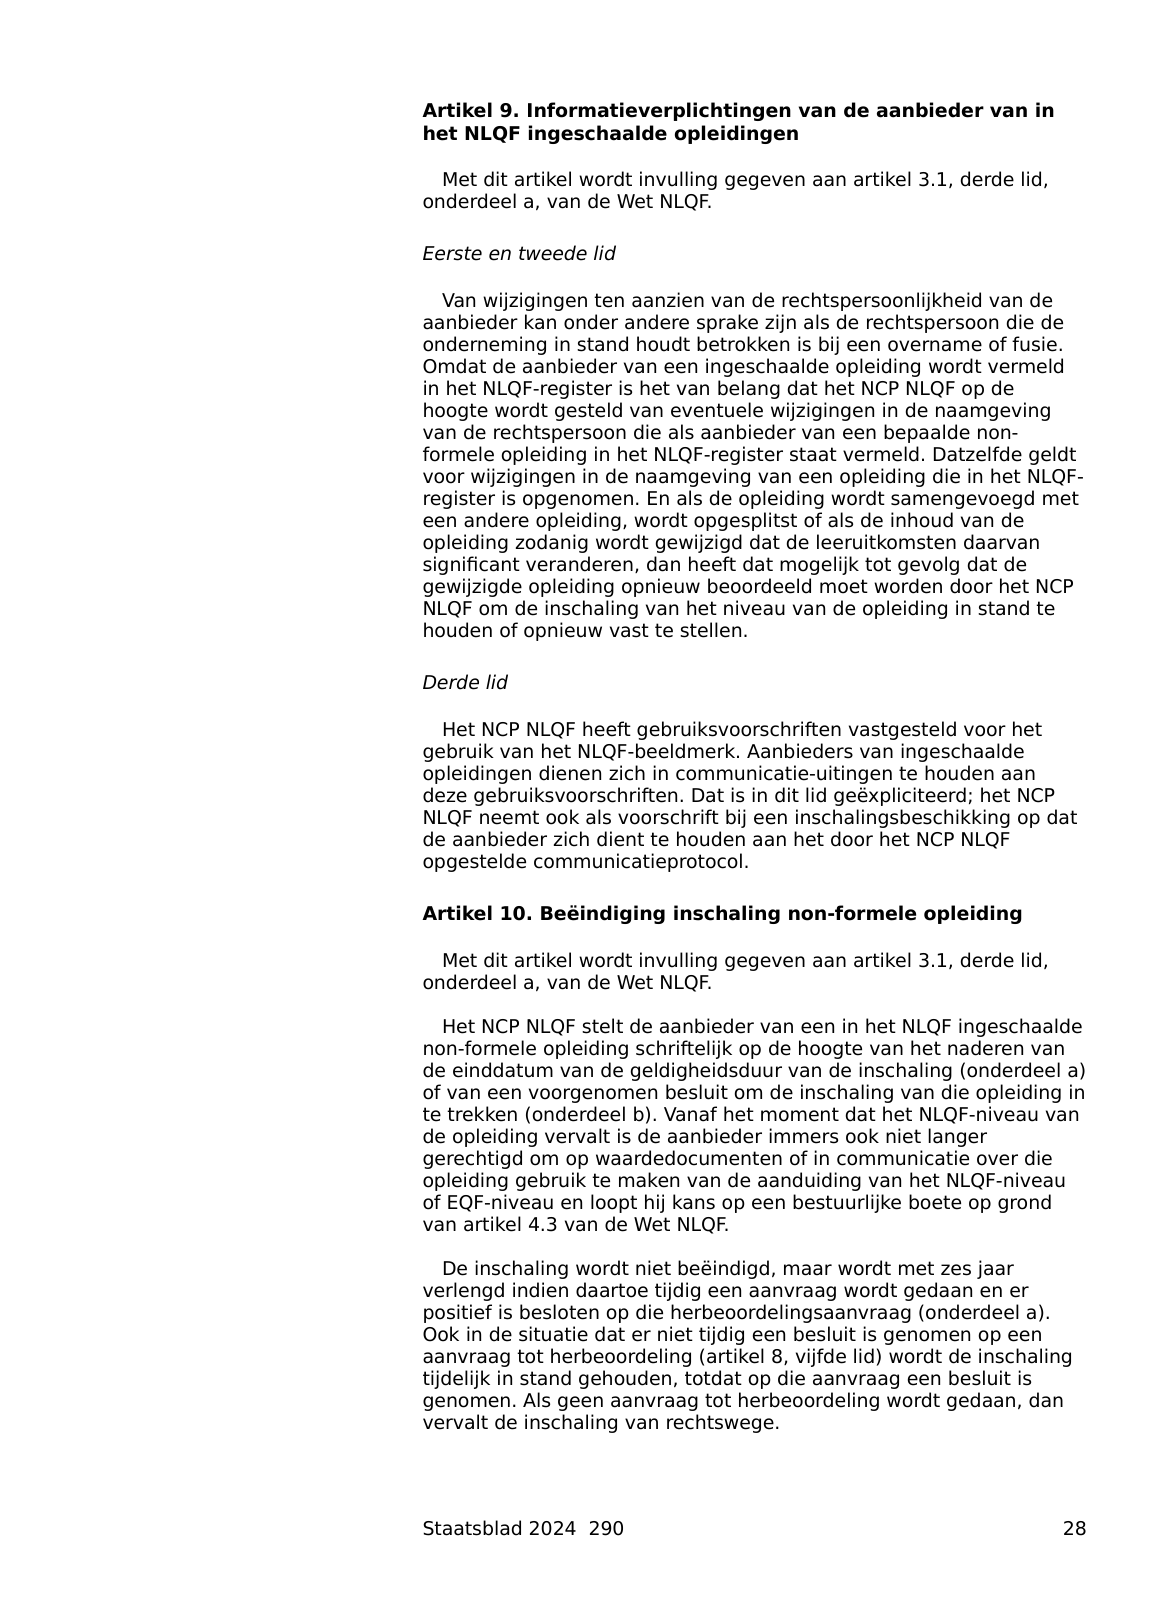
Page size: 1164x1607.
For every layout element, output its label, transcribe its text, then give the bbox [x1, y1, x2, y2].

text De inschaling wordt niet beëindigd, maar wordt met zes jaar verlengd indien daartoe tijdig een aanvraag wordt gedaan en er positief is besloten op die herbeoordelingsaanvraag (onderdeel a). Ook in de situatie dat er niet tijdig een besluit is genomen op een aanvraag tot herbeoordeling (artikel 8, vijfde lid) wordt de inschaling tijdelijk in stand gehouden, totdat op die aanvraag een besluit is genomen. Als geen aanvraag tot herbeoordeling wordt gedaan, dan vervalt de inschaling van rechtswege. [422, 1258, 1087, 1434]
subtitle Eerste en tweede lid [422, 243, 1087, 265]
subtitle Artikel 10. Beëindiging inschaling non-formele opleiding [422, 903, 1087, 925]
text Het NCP NLQF stelt de aanbieder van een in het NLQF ingeschaalde non-formele opleiding schriftelijk op de hoogte van het naderen van de einddatum van de geldigheidsduur van de inschaling (onderdeel a) of van een voorgenomen besluit om de inschaling van die opleiding in te trekken (onderdeel b). Vanaf het moment dat het NLQF-niveau van de opleiding vervalt is de aanbieder immers ook niet langer gerechtigd om op waardedocumenten of in communicatie over die opleiding gebruik te maken van de aanduiding van het NLQF-niveau of EQF-niveau en loopt hij kans op een bestuurlijke boete op grond van artikel 4.3 van de Wet NLQF. [422, 1016, 1087, 1236]
text Met dit artikel wordt invulling gegeven aan artikel 3.1, derde lid, onderdeel a, van de Wet NLQF. [422, 950, 1087, 994]
text Van wijzigingen ten aanzien van de rechtspersoonlijkheid van de aanbieder kan onder andere sprake zijn als de rechtspersoon die de onderneming in stand houdt betrokken is bij een overname of fusie. Omdat de aanbieder van een ingeschaalde opleiding wordt vermeld in het NLQF-register is het van belang dat het NCP NLQF op de hoogte wordt gesteld van eventuele wijzigingen in de naamgeving van de rechtspersoon die als aanbieder van een bepaalde non-formele opleiding in het NLQF-register staat vermeld. Datzelfde geldt voor wijzigingen in de naamgeving van een opleiding die in het NLQF-register is opgenomen. En als de opleiding wordt samengevoegd met een andere opleiding, wordt opgesplitst of als de inhoud van de opleiding zodanig wordt gewijzigd dat de leeruitkomsten daarvan significant veranderen, dan heeft dat mogelijk tot gevolg dat de gewijzigde opleiding opnieuw beoordeeld moet worden door het NCP NLQF om de inschaling van het niveau van de opleiding in stand te houden of opnieuw vast te stellen. [422, 290, 1087, 642]
text Het NCP NLQF heeft gebruiksvoorschriften vastgesteld voor het gebruik van het NLQF-beeldmerk. Aanbieders van ingeschaalde opleidingen dienen zich in communicatie-uitingen te houden aan deze gebruiksvoorschriften. Dat is in dit lid geëxpliciteerd; het NCP NLQF neemt ook als voorschrift bij een inschalingsbeschikking op dat de aanbieder zich dient te houden aan het door het NCP NLQF opgestelde communicatieprotocol. [422, 719, 1087, 873]
subtitle Derde lid [422, 672, 1087, 694]
text Met dit artikel wordt invulling gegeven aan artikel 3.1, derde lid, onderdeel a, van de Wet NLQF. [422, 169, 1087, 213]
subtitle Artikel 9. Informatieverplichtingen van de aanbieder van in het NLQF ingeschaalde opleidingen [422, 100, 1087, 144]
